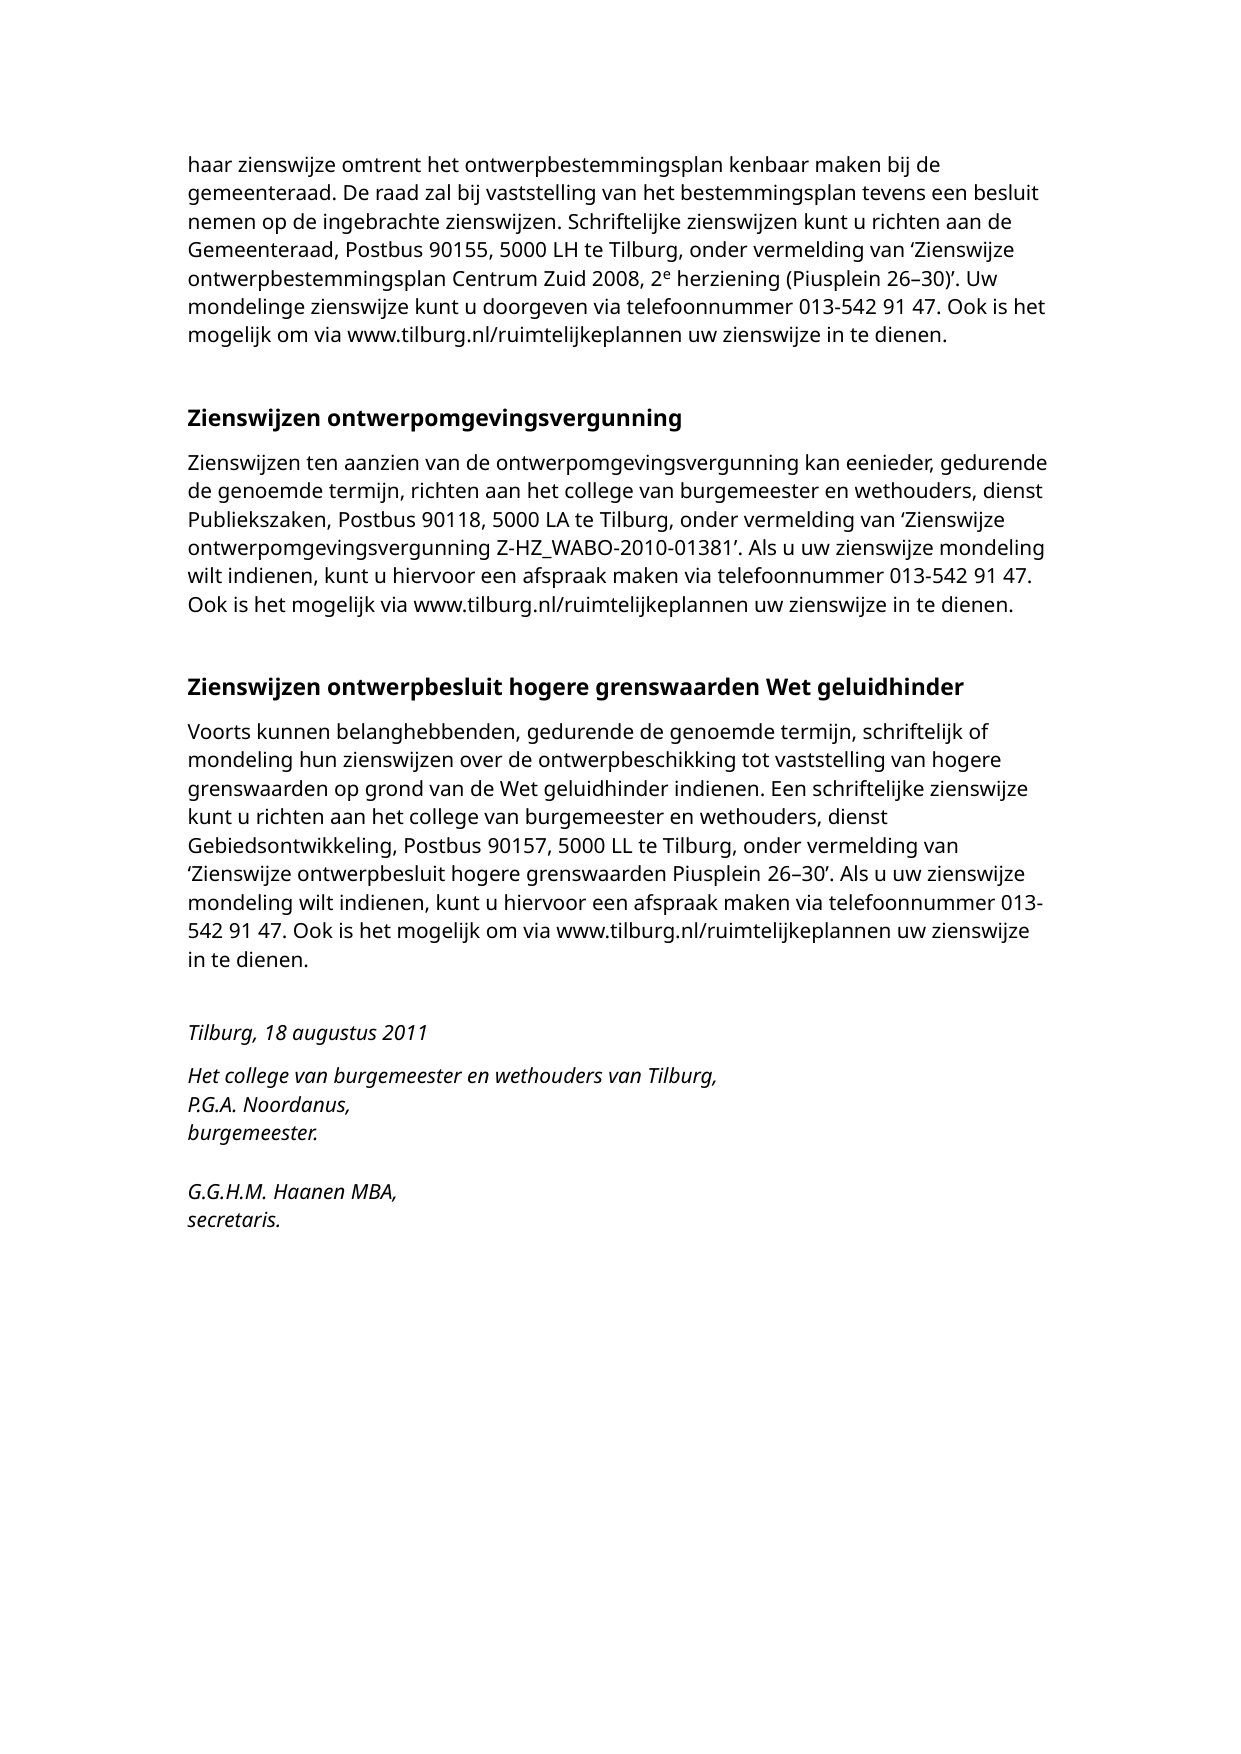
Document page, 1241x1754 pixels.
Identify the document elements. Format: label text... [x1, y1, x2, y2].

text P.G.A. Noordanus, [187, 1090, 1053, 1118]
subtitle Zienswijzen ontwerpomgevingsvergunning [187, 402, 1053, 433]
subtitle Zienswijzen ontwerpbesluit hogere grenswaarden Wet geluidhinder [187, 671, 1053, 702]
text G.G.H.M. Haanen MBA, [187, 1177, 1053, 1205]
text haar zienswijze omtrent het ontwerpbestemmingsplan kenbaar maken bij de gemeenteraad. De raad zal bij vaststelling van het bestemmingsplan tevens een besluit nemen op de ingebrachte zienswijzen. Schriftelijke zienswijzen kunt u richten aan de Gemeenteraad, Postbus 90155, 5000 LH te Tilburg, onder vermelding van ‘Zienswijze ontwerpbestemmingsplan Centrum Zuid 2008, 2e herziening (Piusplein 26–30)’. Uw mondelinge zienswijze kunt u doorgeven via telefoonnummer 013-542 91 47. Ook is het mogelijk om via www.tilburg.nl/ruimtelijkeplannen uw zienswijze in te dienen. [187, 150, 1053, 349]
text Voorts kunnen belanghebbenden, gedurende de genoemde termijn, schriftelijk of mondeling hun zienswijzen over de ontwerpbeschikking tot vaststelling van hogere grenswaarden op grond van de Wet geluidhinder indienen. Een schriftelijke zienswijze kunt u richten aan het college van burgemeester en wethouders, dienst Gebiedsontwikkeling, Postbus 90157, 5000 LL te Tilburg, onder vermelding van ‘Zienswijze ontwerpbesluit hogere grenswaarden Piusplein 26–30’. Als u uw zienswijze mondeling wilt indienen, kunt u hiervoor een afspraak maken via telefoonnummer 013-542 91 47. Ook is het mogelijk om via www.tilburg.nl/ruimtelijkeplannen uw zienswijze in te dienen. [187, 717, 1053, 973]
text Het college van burgemeester en wethouders van Tilburg, [187, 1062, 1053, 1090]
text Zienswijzen ten aanzien van de ontwerpomgevingsvergunning kan eenieder, gedurende de genoemde termijn, richten aan het college van burgemeester en wethouders, dienst Publiekszaken, Postbus 90118, 5000 LA te Tilburg, onder vermelding van ‘Zienswijze ontwerpomgevingsvergunning Z-HZ_WABO-2010-01381’. Als u uw zienswijze mondeling wilt indienen, kunt u hiervoor een afspraak maken via telefoonnummer 013-542 91 47. Ook is het mogelijk via www.tilburg.nl/ruimtelijkeplannen uw zienswijze in te dienen. [187, 448, 1053, 618]
text burgemeester. [187, 1118, 1053, 1147]
text Tilburg, 18 augustus 2011 [187, 1018, 1053, 1047]
text secretaris. [187, 1205, 1053, 1234]
